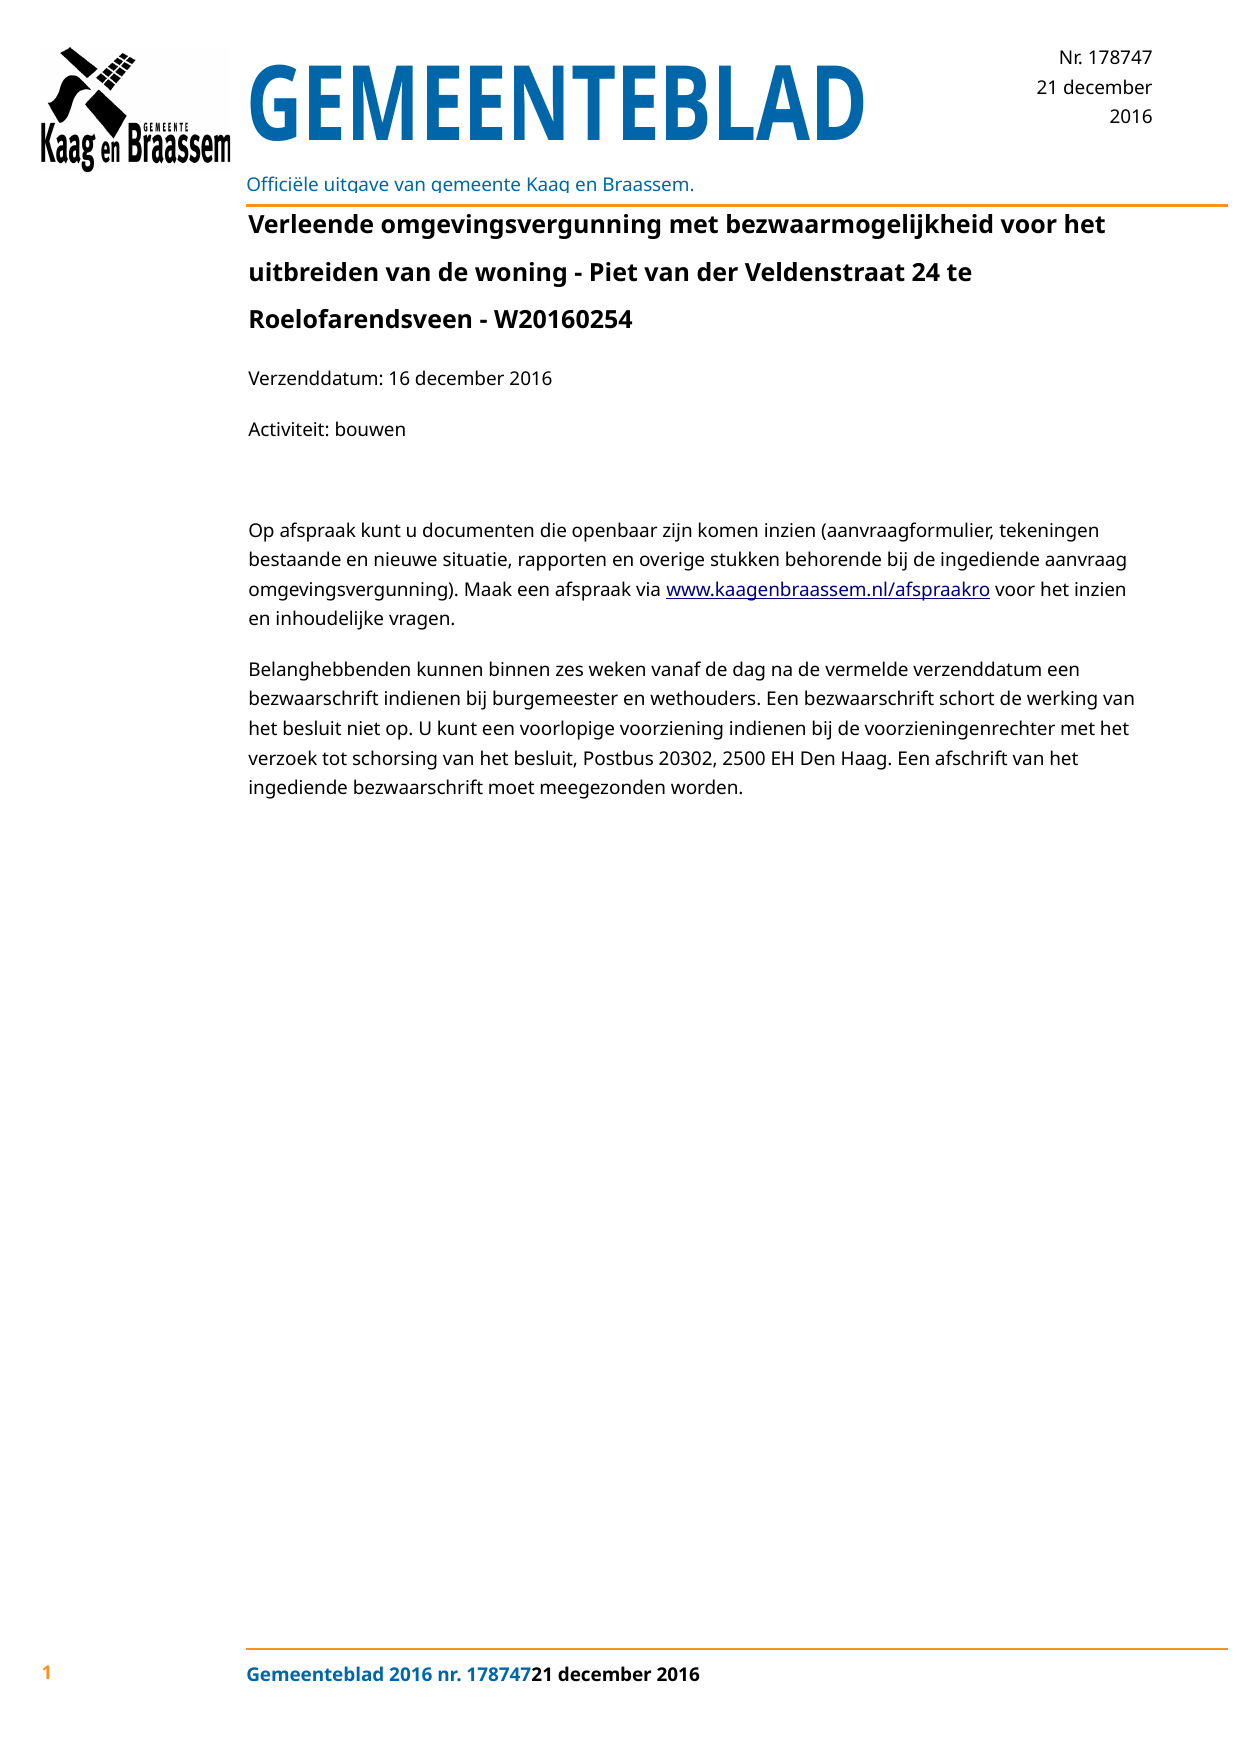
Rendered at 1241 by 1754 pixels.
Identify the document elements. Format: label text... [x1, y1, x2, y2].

text Op afspraak kunt u documenten die openbaar zijn komen inzien (aanvraagformulier, tekeningen bestaande en nieuwe situatie, rapporten en overige stukken behorende bij de ingediende aanvraag omgevingsvergunning). Maak een afspraak via www.kaagenbraassem.nl/afspraakro voor het inzien en inhoudelijke vragen. [248, 517, 1152, 631]
text Verzenddatum: 16 december 2016 [248, 366, 1152, 391]
text Verleende omgevingsvergunning met bezwaarmogelijkheid voor het uitbreiden van de woning - Piet van der Veldenstraat 24 te Roelofarendsveen - W20160254 [248, 207, 1152, 336]
picture [41, 47, 231, 172]
text Belanghebbenden kunnen binnen zes weken vanaf de dag na de vermelde verzenddatum een bezwaarschrift indienen bij burgemeester en wethouders. Een bezwaarschrift schort de werking van het besluit niet op. U kunt een voorlopige voorziening indienen bij de voorzieningenrechter met het verzoek tot schorsing van het besluit, Postbus 20302, 2500 EH Den Haag. Een afschrift van het ingediende bezwaarschrift moet meegezonden worden. [248, 656, 1152, 800]
text Activiteit: bouwen [248, 416, 1152, 442]
